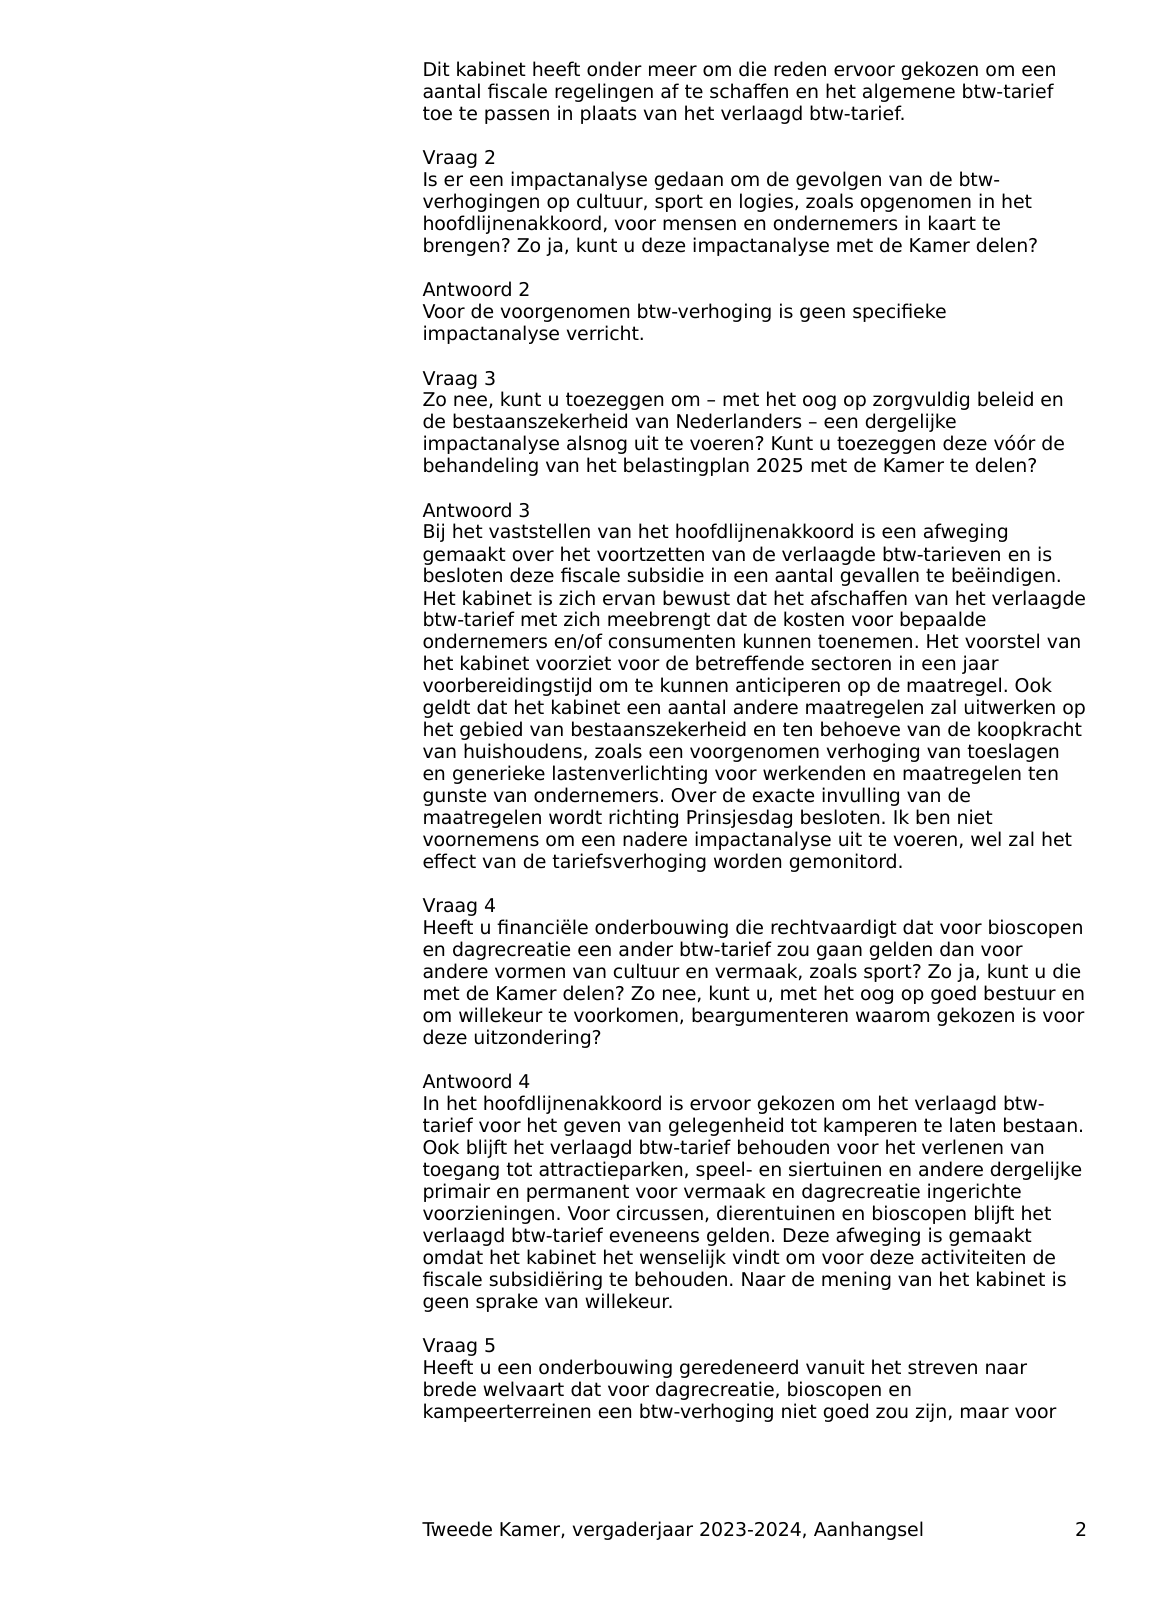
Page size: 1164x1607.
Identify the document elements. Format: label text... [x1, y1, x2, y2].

text Bij het vaststellen van het hoofdlijnenakkoord is een afweging gemaakt over het voortzetten van de verlaagde btw-tarieven en is besloten deze fiscale subsidie in een aantal gevallen te beëindigen. Het kabinet is zich ervan bewust dat het afschaffen van het verlaagde btw-tarief met zich meebrengt dat de kosten voor bepaalde ondernemers en/of consumenten kunnen toenemen. Het voorstel van het kabinet voorziet voor de betreffende sectoren in een jaar voorbereidingstijd om te kunnen anticiperen op de maatregel. Ook geldt dat het kabinet een aantal andere maatregelen zal uitwerken op het gebied van bestaanszekerheid en ten behoeve van de koopkracht van huishoudens, zoals een voorgenomen verhoging van toeslagen en generieke lastenverlichting voor werkenden en maatregelen ten gunste van ondernemers. Over de exacte invulling van de maatregelen wordt richting Prinsjesdag besloten. Ik ben niet voornemens om een nadere impactanalyse uit te voeren, wel zal het effect van de tariefsverhoging worden gemonitord. [422, 521, 1087, 873]
text Zo nee, kunt u toezeggen om – met het oog op zorgvuldig beleid en de bestaanszekerheid van Nederlanders – een dergelijke impactanalyse alsnog uit te voeren? Kunt u toezeggen deze vóór de behandeling van het belastingplan 2025 met de Kamer te delen? [422, 389, 1087, 477]
text Vraag 5 [422, 1335, 1087, 1357]
text In het hoofdlijnenakkoord is ervoor gekozen om het verlaagd btw-tarief voor het geven van gelegenheid tot kamperen te laten bestaan. Ook blijft het verlaagd btw-tarief behouden voor het verlenen van toegang tot attractieparken, speel- en siertuinen en andere dergelijke primair en permanent voor vermaak en dagrecreatie ingerichte voorzieningen. Voor circussen, dierentuinen en bioscopen blijft het verlaagd btw-tarief eveneens gelden. Deze afweging is gemaakt omdat het kabinet het wenselijk vindt om voor deze activiteiten de fiscale subsidiëring te behouden. Naar de mening van het kabinet is geen sprake van willekeur. [422, 1093, 1087, 1313]
text Vraag 3 [422, 367, 1087, 389]
text Dit kabinet heeft onder meer om die reden ervoor gekozen om een aantal fiscale regelingen af te schaffen en het algemene btw-tarief toe te passen in plaats van het verlaagd btw-tarief. [422, 59, 1087, 125]
text Is er een impactanalyse gedaan om de gevolgen van de btw-verhogingen op cultuur, sport en logies, zoals opgenomen in het hoofdlijnenakkoord, voor mensen en ondernemers in kaart te brengen? Zo ja, kunt u deze impactanalyse met de Kamer delen? [422, 169, 1087, 257]
text Antwoord 2 [422, 279, 1087, 301]
text Antwoord 3 [422, 499, 1087, 521]
text Antwoord 4 [422, 1071, 1087, 1093]
text Voor de voorgenomen btw-verhoging is geen specifieke impactanalyse verricht. [422, 301, 1087, 345]
text Vraag 4 [422, 895, 1087, 917]
text Vraag 2 [422, 147, 1087, 169]
text Heeft u financiële onderbouwing die rechtvaardigt dat voor bioscopen en dagrecreatie een ander btw-tarief zou gaan gelden dan voor andere vormen van cultuur en vermaak, zoals sport? Zo ja, kunt u die met de Kamer delen? Zo nee, kunt u, met het oog op goed bestuur en om willekeur te voorkomen, beargumenteren waarom gekozen is voor deze uitzondering? [422, 917, 1087, 1049]
text Heeft u een onderbouwing geredeneerd vanuit het streven naar brede welvaart dat voor dagrecreatie, bioscopen en kampeerterreinen een btw-verhoging niet goed zou zijn, maar voor [422, 1357, 1087, 1423]
